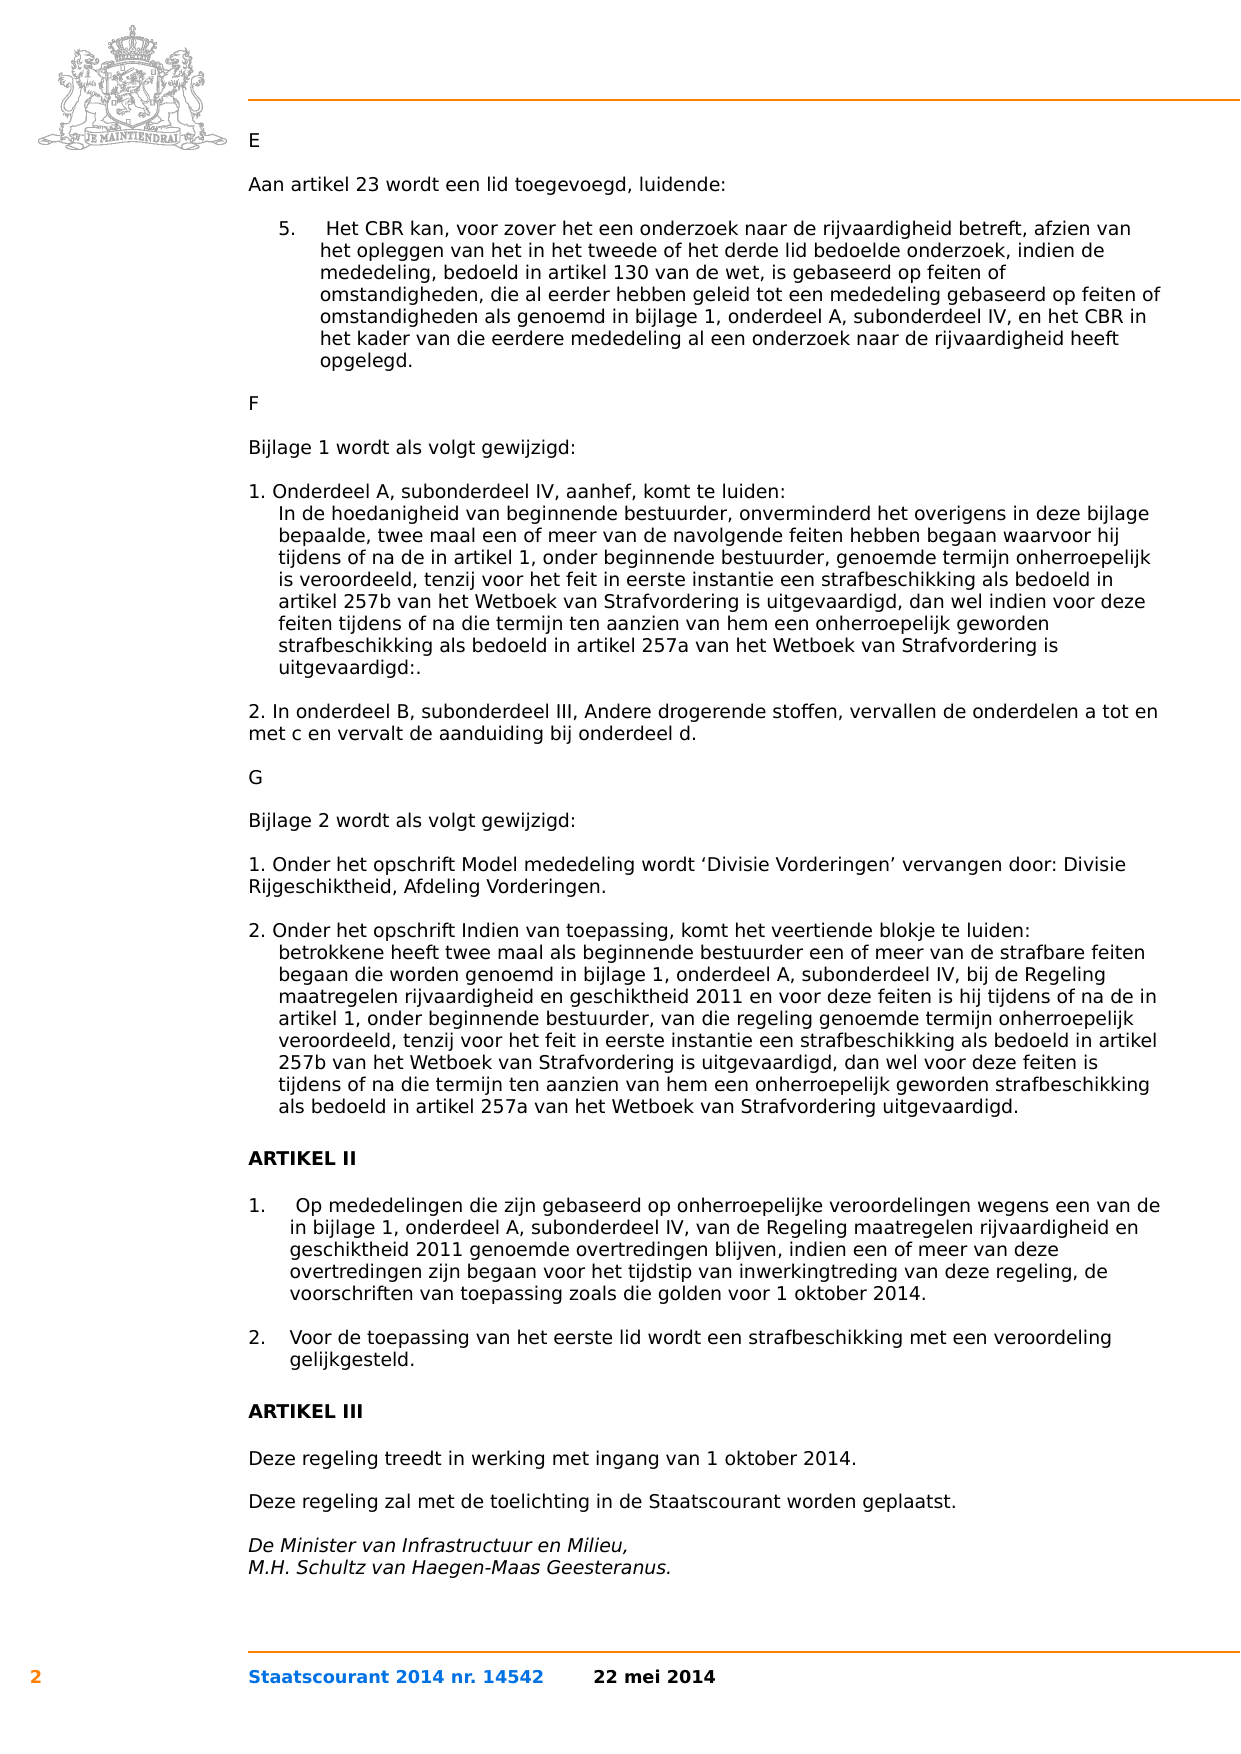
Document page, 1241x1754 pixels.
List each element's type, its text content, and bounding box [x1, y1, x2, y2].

text betrokkene heeft twee maal als beginnende bestuurder een of meer van de strafbare feiten begaan die worden genoemd in bijlage 1, onderdeel A, subonderdeel IV, bij de Regeling maatregelen rijvaardigheid en geschiktheid 2011 en voor deze feiten is hij tijdens of na de in artikel 1, onder beginnende bestuurder, van die regeling genoemde termijn onherroepelijk veroordeeld, tenzij voor het feit in eerste instantie een strafbeschikking als bedoeld in artikel 257b van het Wetboek van Strafvordering is uitgevaardigd, dan wel voor deze feiten is tijdens of na die termijn ten aanzien van hem een onherroepelijk geworden strafbeschikking als bedoeld in artikel 257a van het Wetboek van Strafvordering uitgevaardigd. [278, 942, 1163, 1118]
text Aan artikel 23 wordt een lid toegevoegd, luidende: [248, 174, 1163, 196]
text 2. Onder het opschrift Indien van toepassing, komt het veertiende blokje te luiden: [248, 920, 1163, 942]
text Deze regeling treedt in werking met ingang van 1 oktober 2014. [248, 1448, 1163, 1469]
text Bijlage 2 wordt als volgt gewijzigd: [248, 810, 1163, 832]
text 2. In onderdeel B, subonderdeel III, Andere drogerende stoffen, vervallen de onderdelen a tot en met c en vervalt de aanduiding bij onderdeel d. [248, 701, 1163, 745]
text 1. Onderdeel A, subonderdeel IV, aanhef, komt te luiden: [248, 481, 1163, 503]
text In de hoedanigheid van beginnende bestuurder, onverminderd het overigens in deze bijlage bepaalde, twee maal een of meer van de navolgende feiten hebben begaan waarvoor hij tijdens of na de in artikel 1, onder beginnende bestuurder, genoemde termijn onherroepelijk is veroordeeld, tenzij voor het feit in eerste instantie een strafbeschikking als bedoeld in artikel 257b van het Wetboek van Strafvordering is uitgevaardigd, dan wel indien voor deze feiten tijdens of na die termijn ten aanzien van hem een onherroepelijk geworden strafbeschikking als bedoeld in artikel 257a van het Wetboek van Strafvordering is uitgevaardigd:. [278, 503, 1163, 679]
text 1. Onder het opschrift Model mededeling wordt ‘Divisie Vorderingen’ vervangen door: Divisie Rijgeschiktheid, Afdeling Vorderingen. [248, 854, 1163, 898]
subtitle ARTIKEL II [248, 1148, 1163, 1170]
text Bijlage 1 wordt als volgt gewijzigd: [248, 437, 1163, 459]
text 2. Voor de toepassing van het eerste lid wordt een strafbeschikking met een veroordeling gelijkgesteld. [248, 1327, 1163, 1371]
text De Minister van Infrastructuur en Milieu, M.H. Schultz van Haegen-Maas Geesteranus. [248, 1535, 1163, 1579]
picture [38, 25, 227, 150]
text Deze regeling zal met de toelichting in de Staatscourant worden geplaatst. [248, 1491, 1163, 1513]
text G [248, 767, 1163, 788]
text 5. Het CBR kan, voor zover het een onderzoek naar de rijvaardigheid betreft, afzien van het opleggen van het in het tweede of het derde lid bedoelde onderzoek, indien de mededeling, bedoeld in artikel 130 van de wet, is gebaseerd op feiten of omstandigheden, die al eerder hebben geleid tot een mededeling gebaseerd op feiten of omstandigheden als genoemd in bijlage 1, onderdeel A, subonderdeel IV, en het CBR in het kader van die eerdere mededeling al een onderzoek naar de rijvaardigheid heeft opgelegd. [278, 218, 1163, 371]
text F [248, 393, 1163, 415]
text 1. Op mededelingen die zijn gebaseerd op onherroepelijke veroordelingen wegens een van de in bijlage 1, onderdeel A, subonderdeel IV, van de Regeling maatregelen rijvaardigheid en geschiktheid 2011 genoemde overtredingen blijven, indien een of meer van deze overtredingen zijn begaan voor het tijdstip van inwerkingtreding van deze regeling, de voorschriften van toepassing zoals die golden voor 1 oktober 2014. [248, 1195, 1163, 1305]
text E [248, 130, 1163, 152]
subtitle ARTIKEL III [248, 1401, 1163, 1423]
